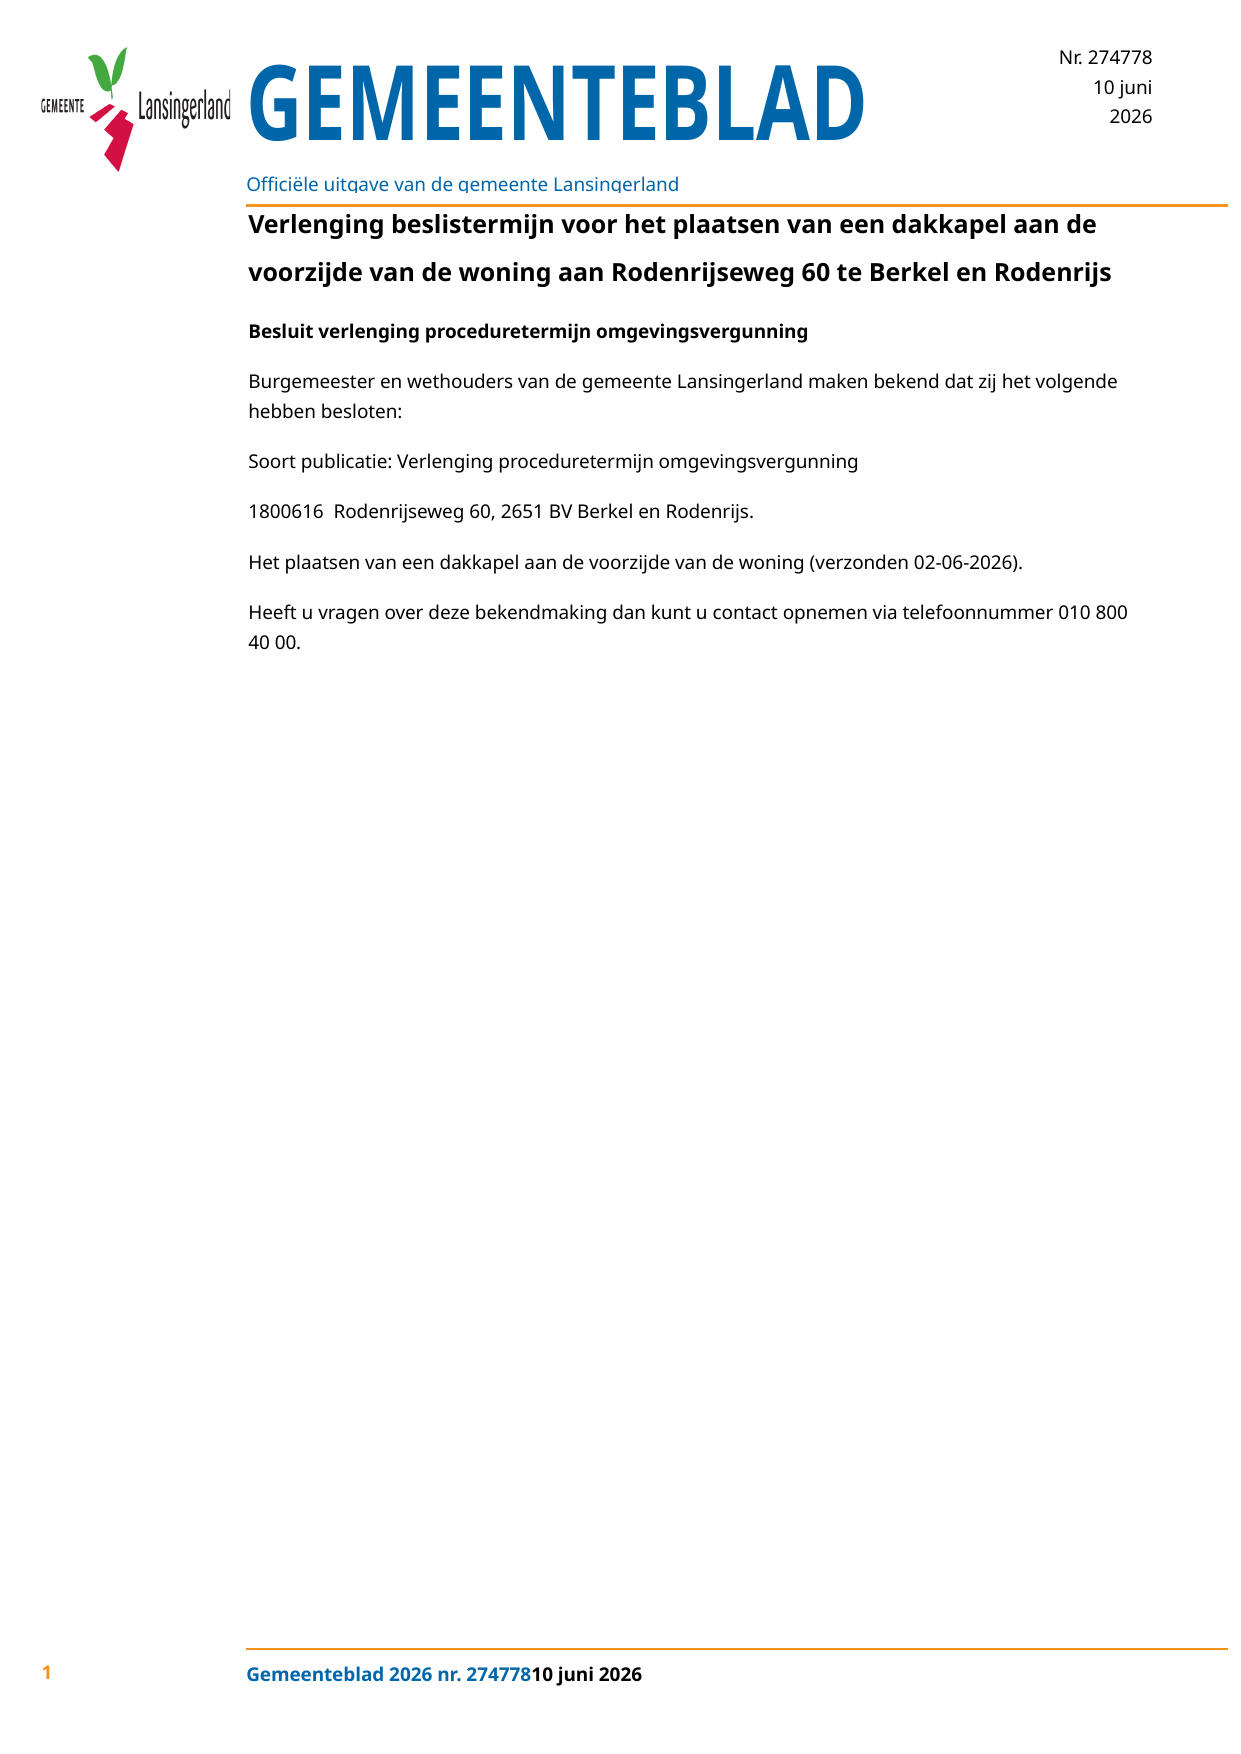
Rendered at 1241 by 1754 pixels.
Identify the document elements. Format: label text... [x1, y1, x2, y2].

text Burgemeester en wethouders van de gemeente Lansingerland maken bekend dat zij het volgende hebben besloten: [248, 368, 1152, 424]
picture [41, 47, 231, 172]
text 1800616 Rodenrijseweg 60, 2651 BV Berkel en Rodenrijs. [248, 499, 1152, 524]
text Besluit verlenging proceduretermijn omgevingsvergunning [248, 318, 1152, 344]
text Heeft u vragen over deze bekendmaking dan kunt u contact opnemen via telefoonnummer 010 800 40 00. [248, 599, 1152, 655]
text Het plaatsen van een dakkapel aan de voorzijde van de woning (verzonden 02-06-2026). [248, 549, 1152, 575]
text Verlenging beslistermijn voor het plaatsen van een dakkapel aan de voorzijde van de woning aan Rodenrijseweg 60 te Berkel en Rodenrijs [248, 207, 1152, 288]
text Soort publicatie: Verlenging proceduretermijn omgevingsvergunning [248, 448, 1152, 474]
